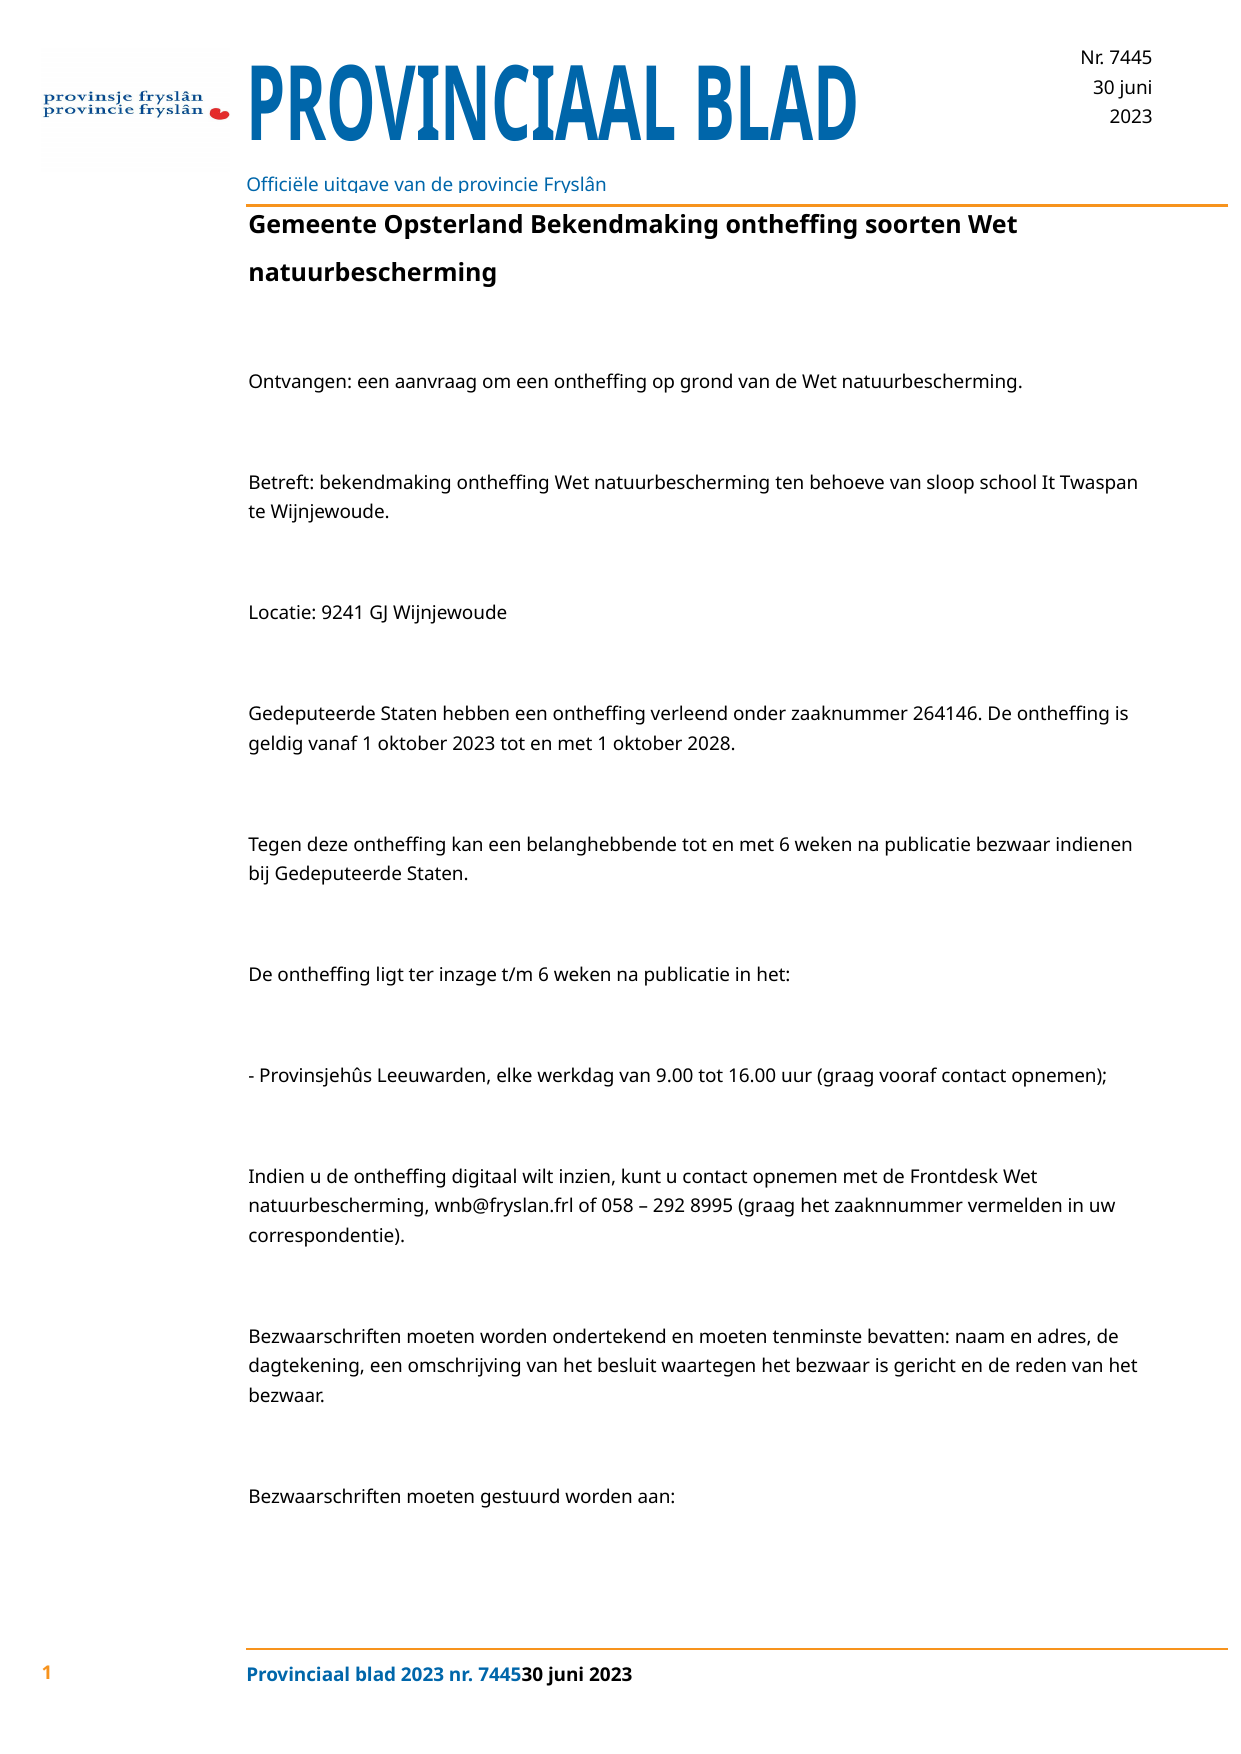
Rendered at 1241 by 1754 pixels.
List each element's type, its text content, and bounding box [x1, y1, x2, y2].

text Bezwaarschriften moeten gestuurd worden aan: [248, 1483, 1152, 1509]
text Gedeputeerde Staten hebben een ontheffing verleend onder zaaknummer 264146. De ontheffing is geldig vanaf 1 oktober 2023 tot en met 1 oktober 2028. [248, 700, 1152, 756]
text De ontheffing ligt ter inzage t/m 6 weken na publicatie in het: [248, 961, 1152, 987]
text - Provinsjehûs Leeuwarden, elke werkdag van 9.00 tot 16.00 uur (graag vooraf contact opnemen); [248, 1062, 1152, 1088]
text Ontvangen: een aanvraag om een ontheffing op grond van de Wet natuurbescherming. [248, 368, 1152, 394]
text Tegen deze ontheffing kan een belanghebbende tot en met 6 weken na publicatie bezwaar indienen bij Gedeputeerde Staten. [248, 831, 1152, 886]
text Indien u de ontheffing digitaal wilt inzien, kunt u contact opnemen met de Frontdesk Wet natuurbescherming, wnb@fryslan.frl of 058 – 292 8995 (graag het zaaknnummer vermelden in uw correspondentie). [248, 1163, 1152, 1248]
text Locatie: 9241 GJ Wijnjewoude [248, 599, 1152, 625]
text Bezwaarschriften moeten worden ondertekend en moeten tenminste bevatten: naam en adres, de dagtekening, een omschrijving van het besluit waartegen het bezwaar is gericht en de reden van het bezwaar. [248, 1323, 1152, 1408]
picture [41, 47, 231, 172]
text Gemeente Opsterland Bekendmaking ontheffing soorten Wet natuurbescherming [248, 207, 1152, 288]
text Betreft: bekendmaking ontheffing Wet natuurbescherming ten behoeve van sloop school It Twaspan te Wijnjewoude. [248, 469, 1152, 524]
